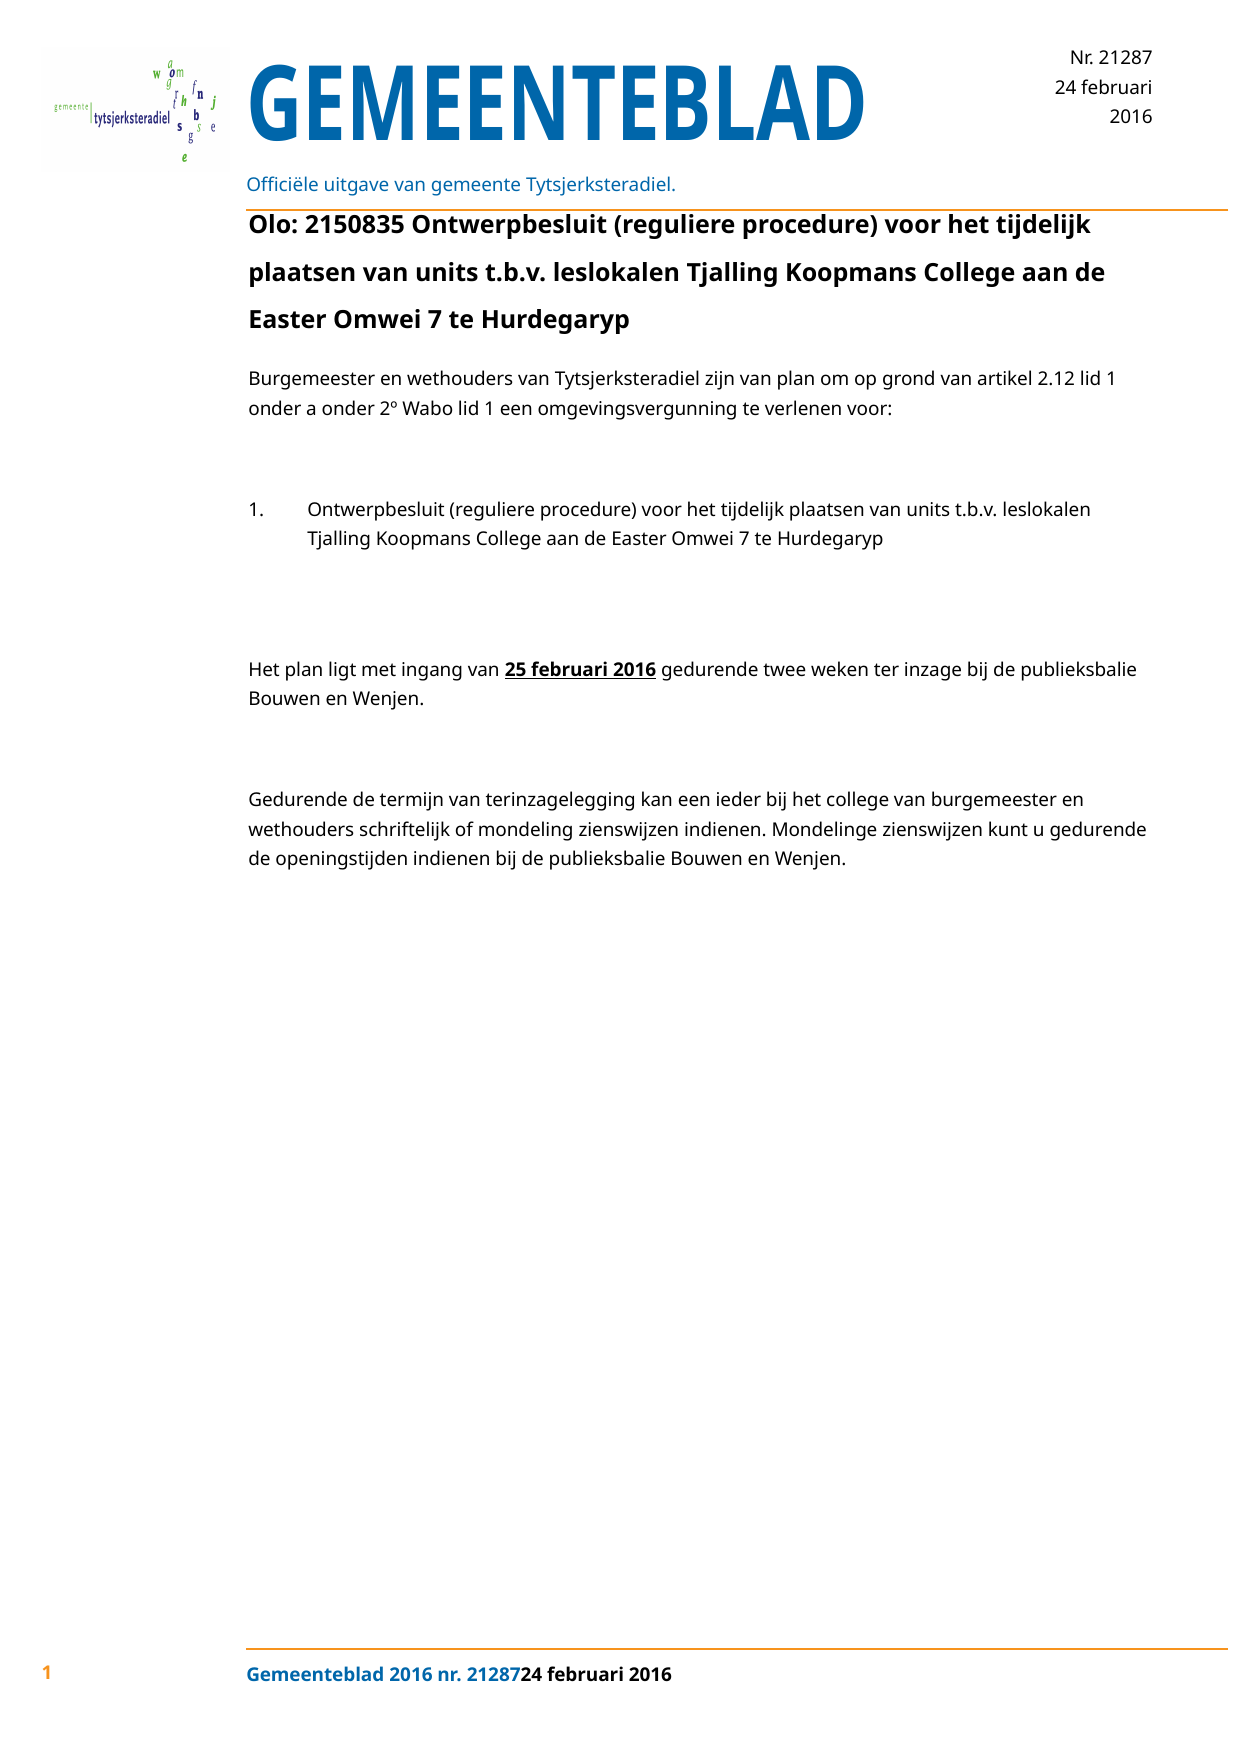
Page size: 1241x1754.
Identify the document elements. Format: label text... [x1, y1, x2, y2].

list Ontwerpbesluit (reguliere procedure) voor het tijdelijk plaatsen van units t.b.v. leslokalen Tjalling Koopmans College aan de Easter Omwei 7 te Hurdegaryp [248, 496, 1152, 551]
text Gedurende de termijn van terinzagelegging kan een ieder bij het college van burgemeester en wethouders schriftelijk of mondeling zienswijzen indienen. Mondelinge zienswijzen kunt u gedurende de openingstijden indienen bij de publieksbalie Bouwen en Wenjen. [248, 786, 1152, 871]
picture [41, 47, 231, 172]
text Het plan ligt met ingang van 25 februari 2016 gedurende twee weken ter inzage bij de publieksbalie Bouwen en Wenjen. [248, 656, 1152, 711]
text Olo: 2150835 Ontwerpbesluit (reguliere procedure) voor het tijdelijk plaatsen van units t.b.v. leslokalen Tjalling Koopmans College aan de Easter Omwei 7 te Hurdegaryp [248, 211, 1152, 336]
text Burgemeester en wethouders van Tytsjerksteradiel zijn van plan om op grond van artikel 2.12 lid 1 onder a onder 2º Wabo lid 1 een omgevingsvergunning te verlenen voor: [248, 366, 1152, 421]
